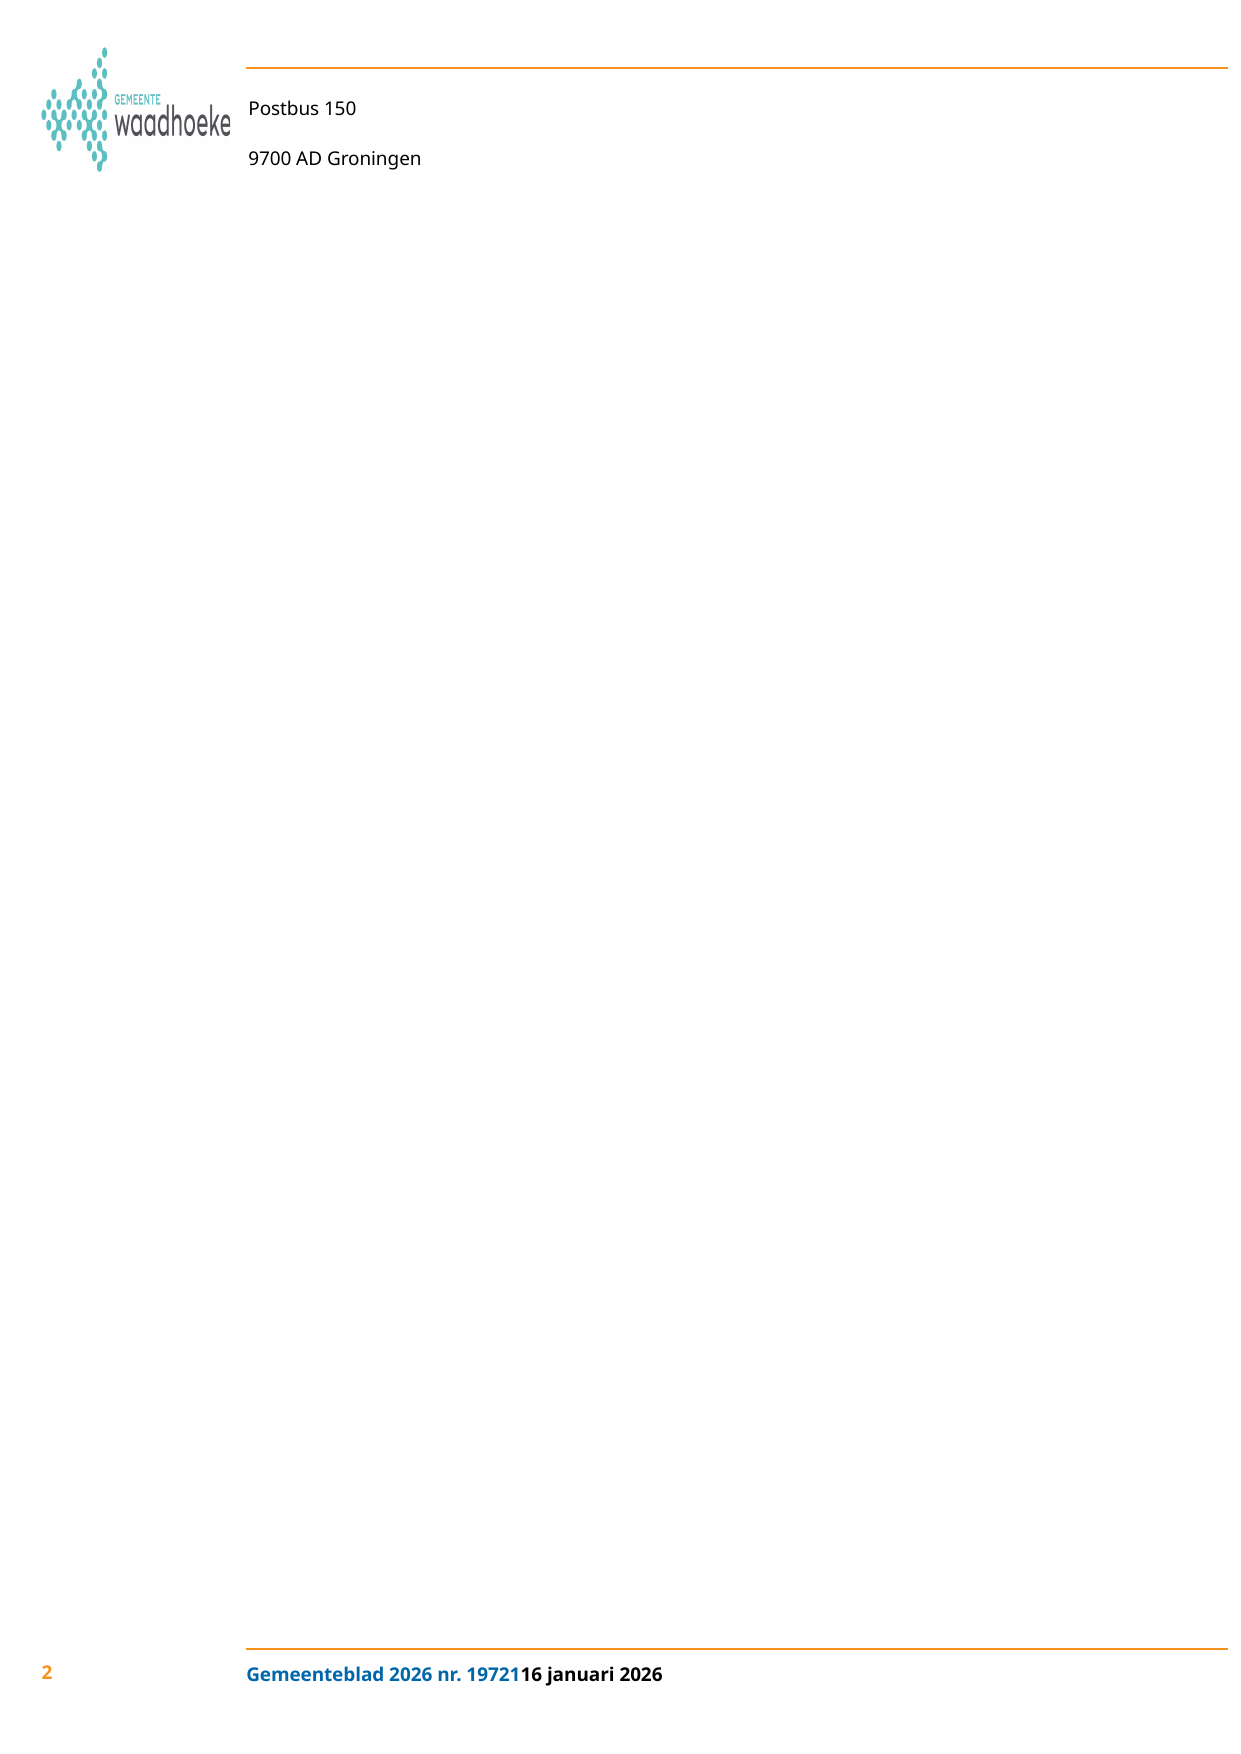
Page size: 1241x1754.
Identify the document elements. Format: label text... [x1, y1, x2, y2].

picture [41, 47, 231, 172]
text Postbus 150 [248, 95, 1152, 121]
text 9700 AD Groningen [248, 145, 1152, 171]
